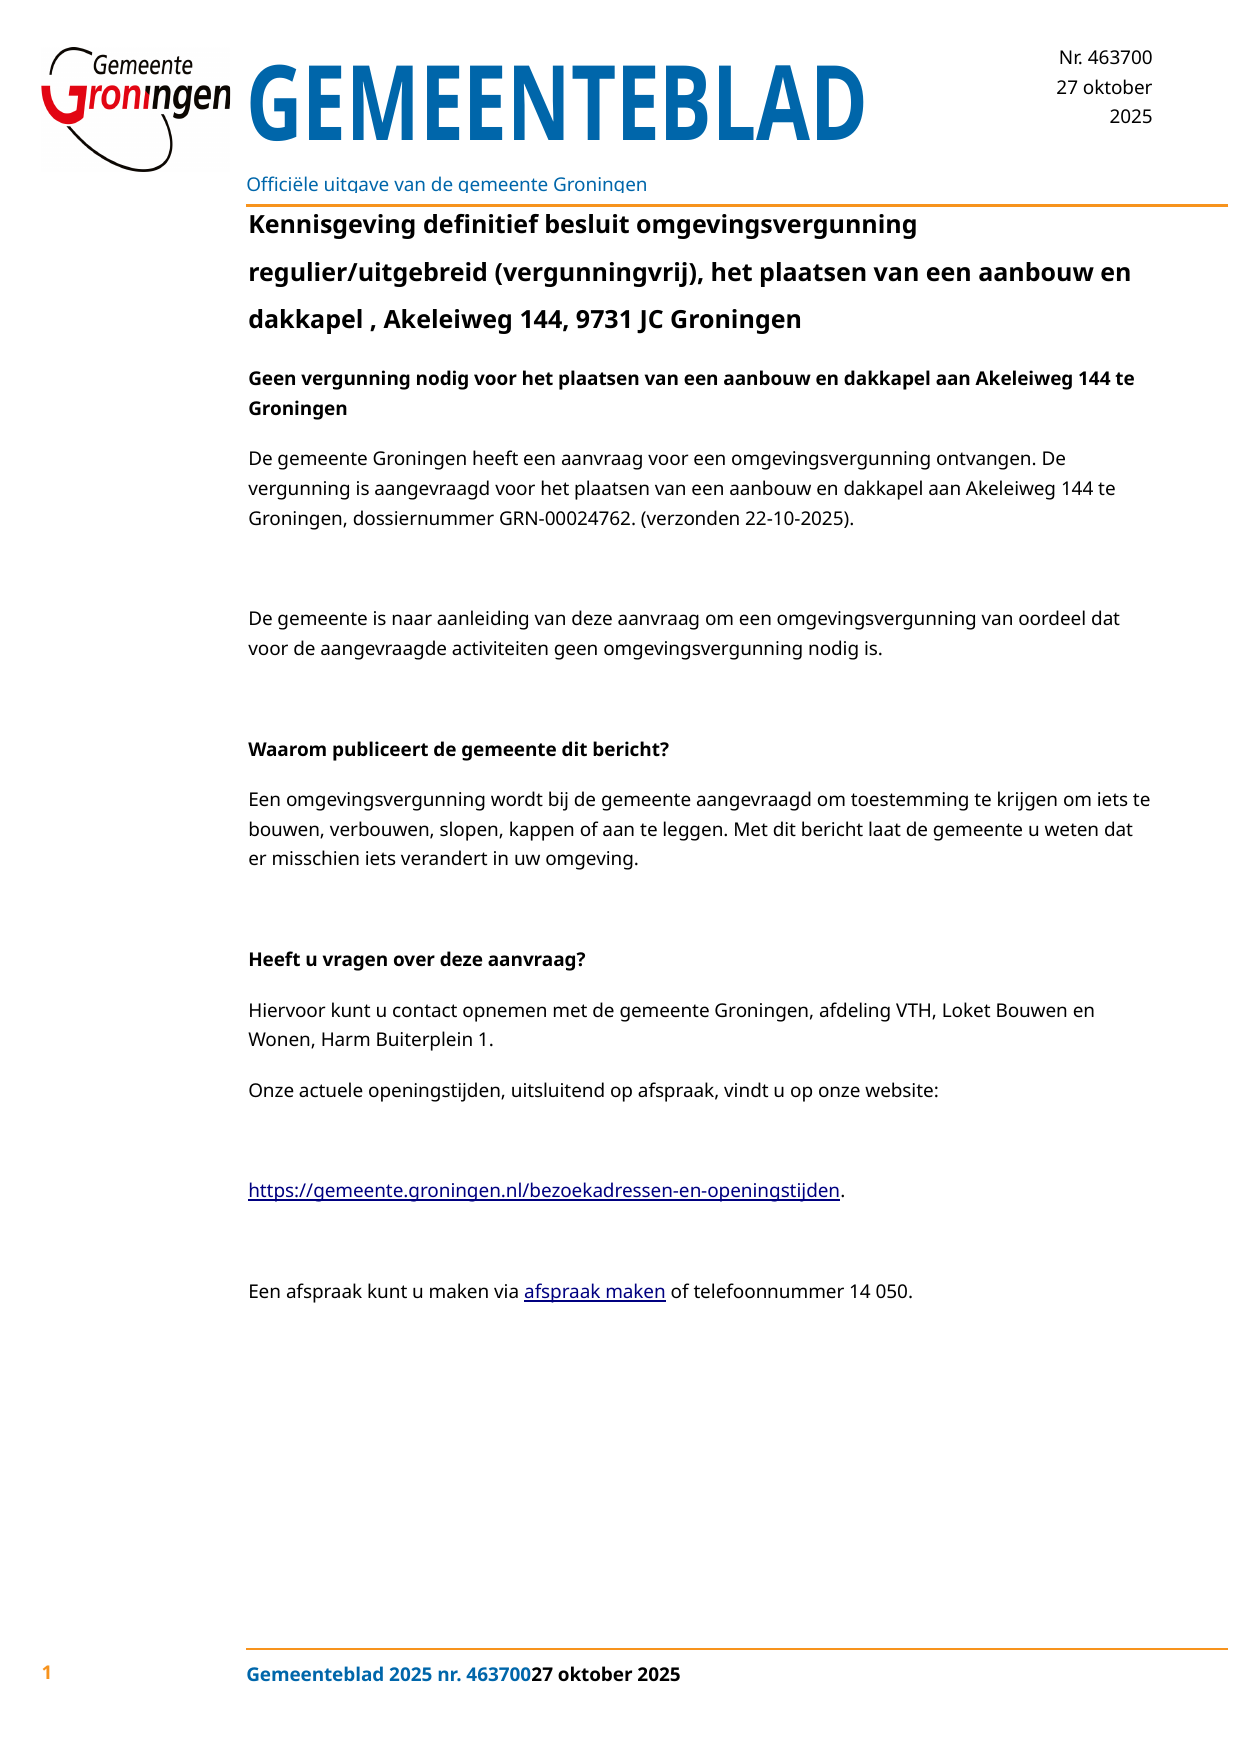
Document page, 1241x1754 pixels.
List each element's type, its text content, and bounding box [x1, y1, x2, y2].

text Heeft u vragen over deze aanvraag? [248, 946, 1152, 972]
text Hiervoor kunt u contact opnemen met de gemeente Groningen, afdeling VTH, Loket Bouwen en Wonen, Harm Buiterplein 1. [248, 997, 1152, 1052]
text Een omgevingsvergunning wordt bij de gemeente aangevraagd om toestemming te krijgen om iets te bouwen, verbouwen, slopen, kappen of aan te leggen. Met dit bericht laat de gemeente u weten dat er misschien iets verandert in uw omgeving. [248, 786, 1152, 871]
text https://gemeente.groningen.nl/bezoekadressen-en-openingstijden. [248, 1178, 1152, 1203]
text De gemeente is naar aanleiding van deze aanvraag om een omgevingsvergunning van oordeel dat voor de aangevraagde activiteiten geen omgevingsvergunning nodig is. [248, 606, 1152, 661]
text Onze actuele openingstijden, uitsluitend op afspraak, vindt u op onze website: [248, 1077, 1152, 1102]
text De gemeente Groningen heeft een aanvraag voor een omgevingsvergunning ontvangen. De vergunning is aangevraagd voor het plaatsen van een aanbouw en dakkapel aan Akeleiweg 144 te Groningen, dossiernummer GRN-00024762. (verzonden 22-10-2025). [248, 446, 1152, 530]
text Kennisgeving definitief besluit omgevingsvergunning regulier/uitgebreid (vergunningvrij), het plaatsen van een aanbouw en dakkapel , Akeleiweg 144, 9731 JC Groningen [248, 207, 1152, 336]
text Geen vergunning nodig voor het plaatsen van een aanbouw en dakkapel aan Akeleiweg 144 te Groningen [248, 366, 1152, 421]
picture [41, 47, 231, 172]
text Een afspraak kunt u maken via afspraak maken of telefoonnummer 14 050. [248, 1278, 1152, 1304]
text Waarom publiceert de gemeente dit bericht? [248, 736, 1152, 762]
